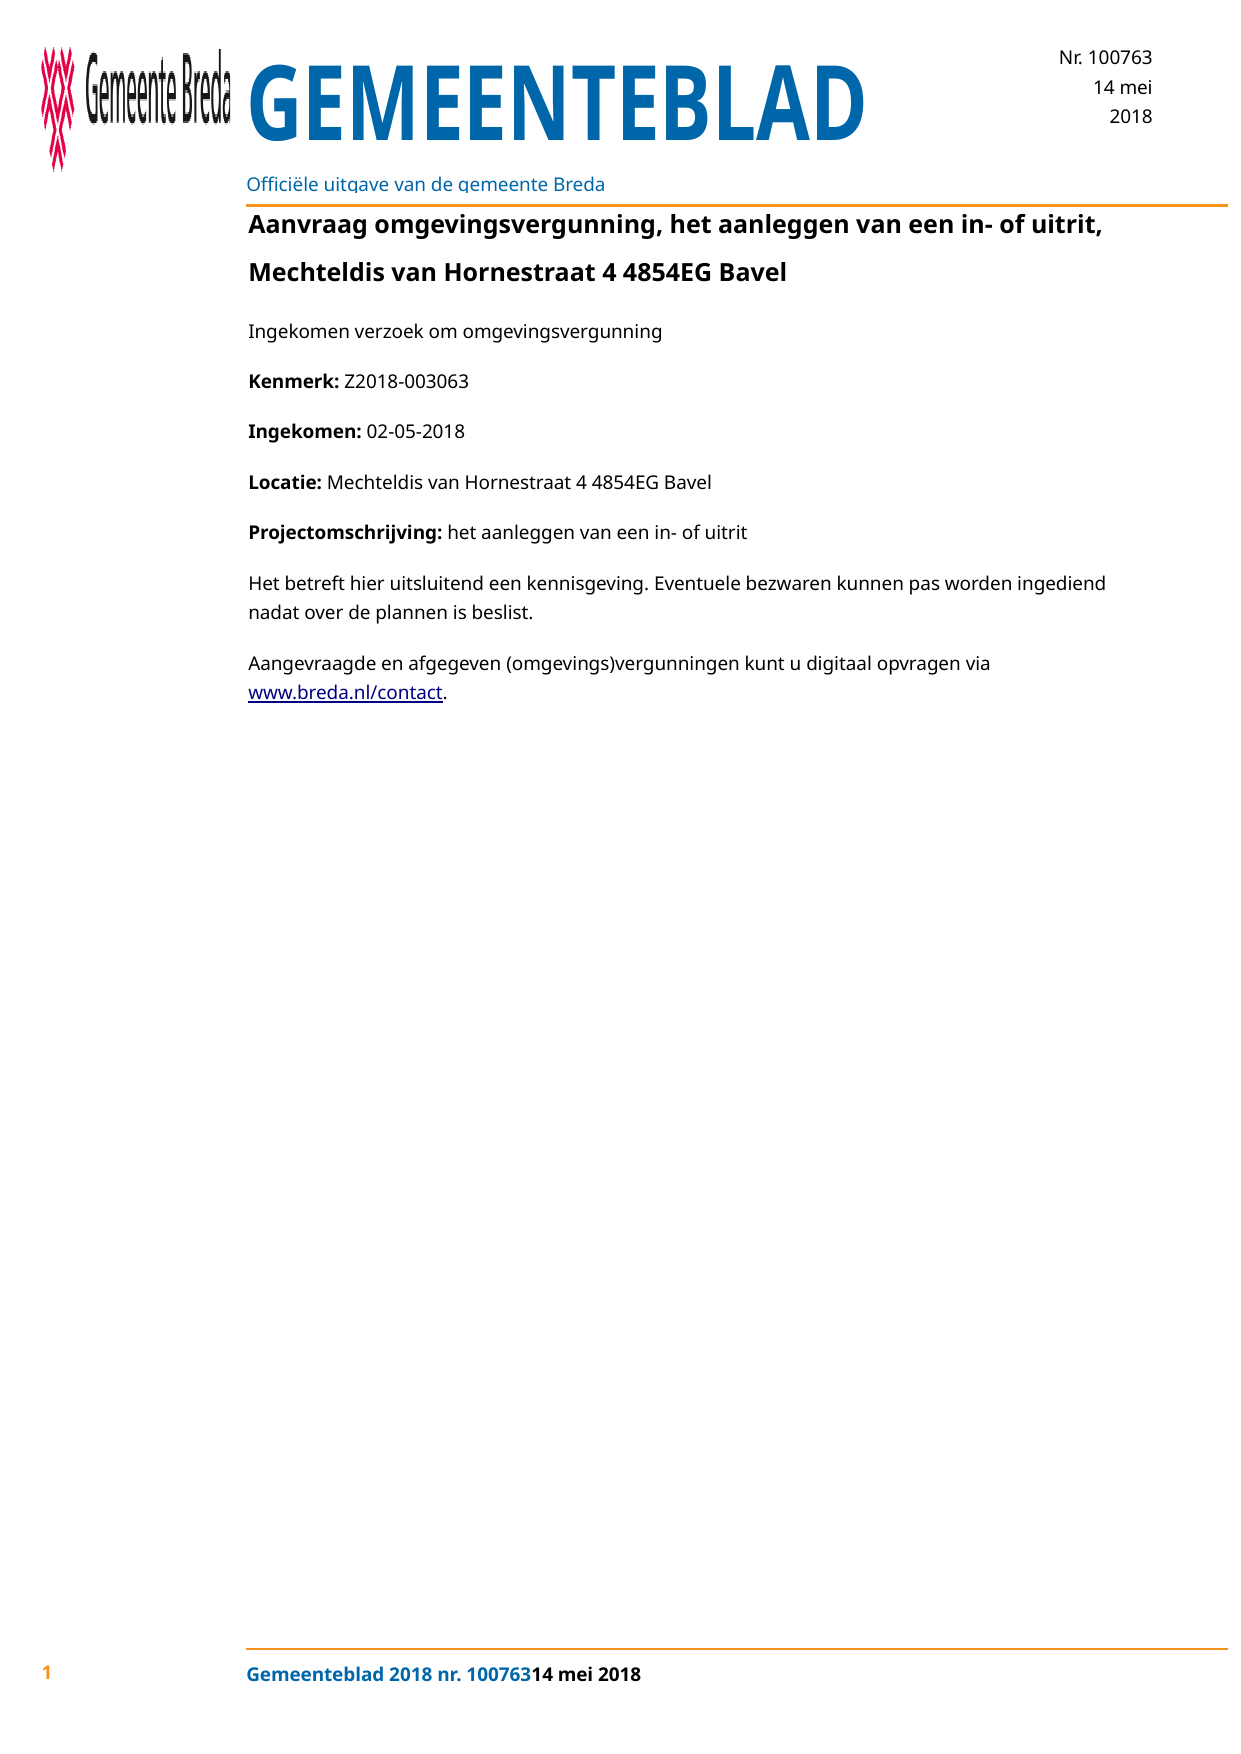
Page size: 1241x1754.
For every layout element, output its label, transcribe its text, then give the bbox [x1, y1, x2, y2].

picture [41, 47, 231, 172]
text Locatie: Mechteldis van Hornestraat 4 4854EG Bavel [248, 469, 1152, 495]
text Projectomschrijving: het aanleggen van een in- of uitrit [248, 519, 1152, 545]
text Kenmerk: Z2018-003063 [248, 368, 1152, 394]
text Ingekomen verzoek om omgevingsvergunning [248, 318, 1152, 344]
text Ingekomen: 02-05-2018 [248, 419, 1152, 444]
text Aangevraagde en afgegeven (omgevings)vergunningen kunt u digitaal opvragen via www.breda.nl/contact. [248, 650, 1152, 705]
text Aanvraag omgevingsvergunning, het aanleggen van een in- of uitrit, Mechteldis van Hornestraat 4 4854EG Bavel [248, 207, 1152, 288]
text Het betreft hier uitsluitend een kennisgeving. Eventuele bezwaren kunnen pas worden ingediend nadat over de plannen is beslist. [248, 570, 1152, 625]
